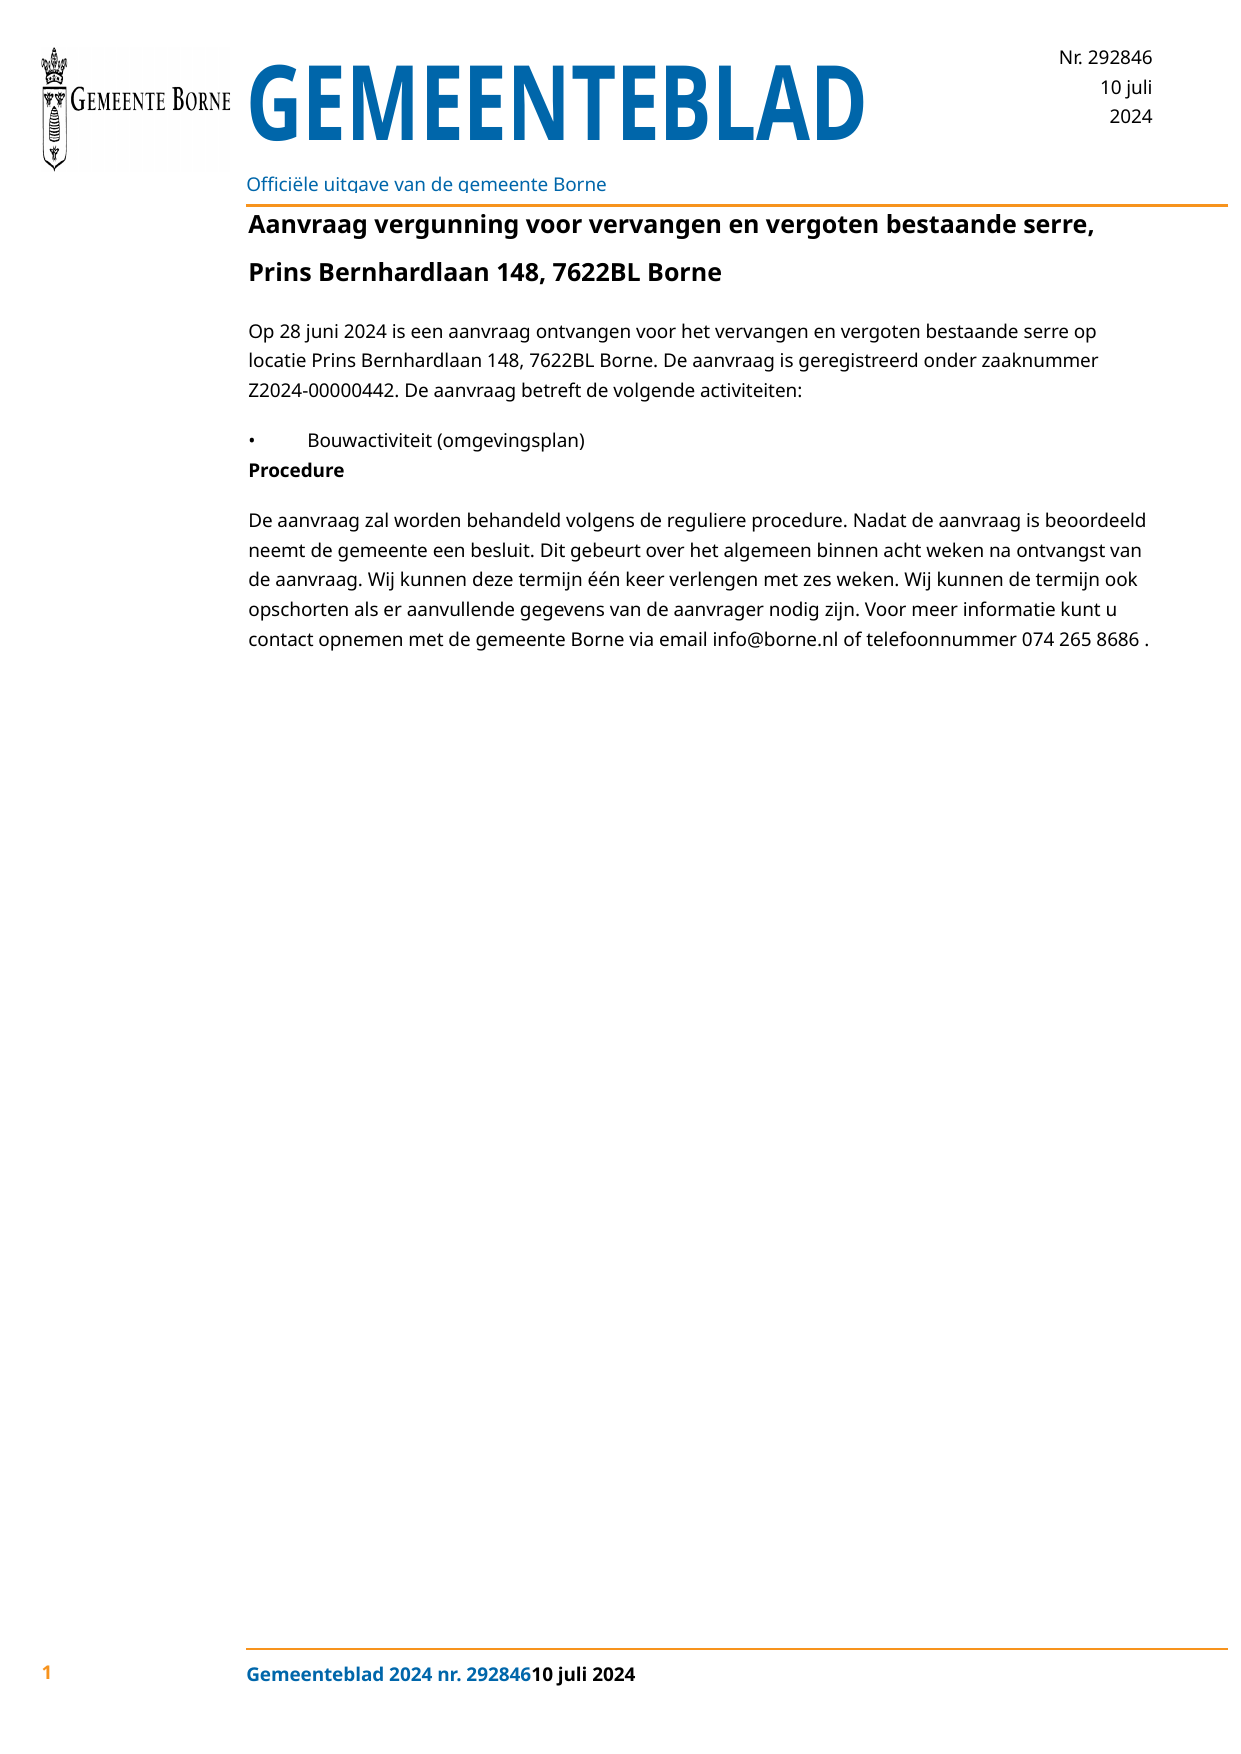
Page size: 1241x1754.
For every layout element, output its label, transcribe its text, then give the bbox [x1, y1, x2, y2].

text De aanvraag zal worden behandeld volgens de reguliere procedure. Nadat de aanvraag is beoordeeld neemt de gemeente een besluit. Dit gebeurt over het algemeen binnen acht weken na ontvangst van de aanvraag. Wij kunnen deze termijn één keer verlengen met zes weken. Wij kunnen de termijn ook opschorten als er aanvullende gegevens van de aanvrager nodig zijn. Voor meer informatie kunt u contact opnemen met de gemeente Borne via email info@borne.nl of telefoonnummer 074 265 8686 . [248, 507, 1152, 652]
text Op 28 juni 2024 is een aanvraag ontvangen voor het vervangen en vergoten bestaande serre op locatie Prins Bernhardlaan 148, 7622BL Borne. De aanvraag is geregistreerd onder zaaknummer Z2024-00000442. De aanvraag betreft de volgende activiteiten: [248, 318, 1152, 403]
picture [41, 47, 231, 172]
text Procedure [248, 457, 1152, 483]
list Bouwactiviteit (omgevingsplan) [248, 427, 1152, 453]
text Aanvraag vergunning voor vervangen en vergoten bestaande serre, Prins Bernhardlaan 148, 7622BL Borne [248, 207, 1152, 288]
